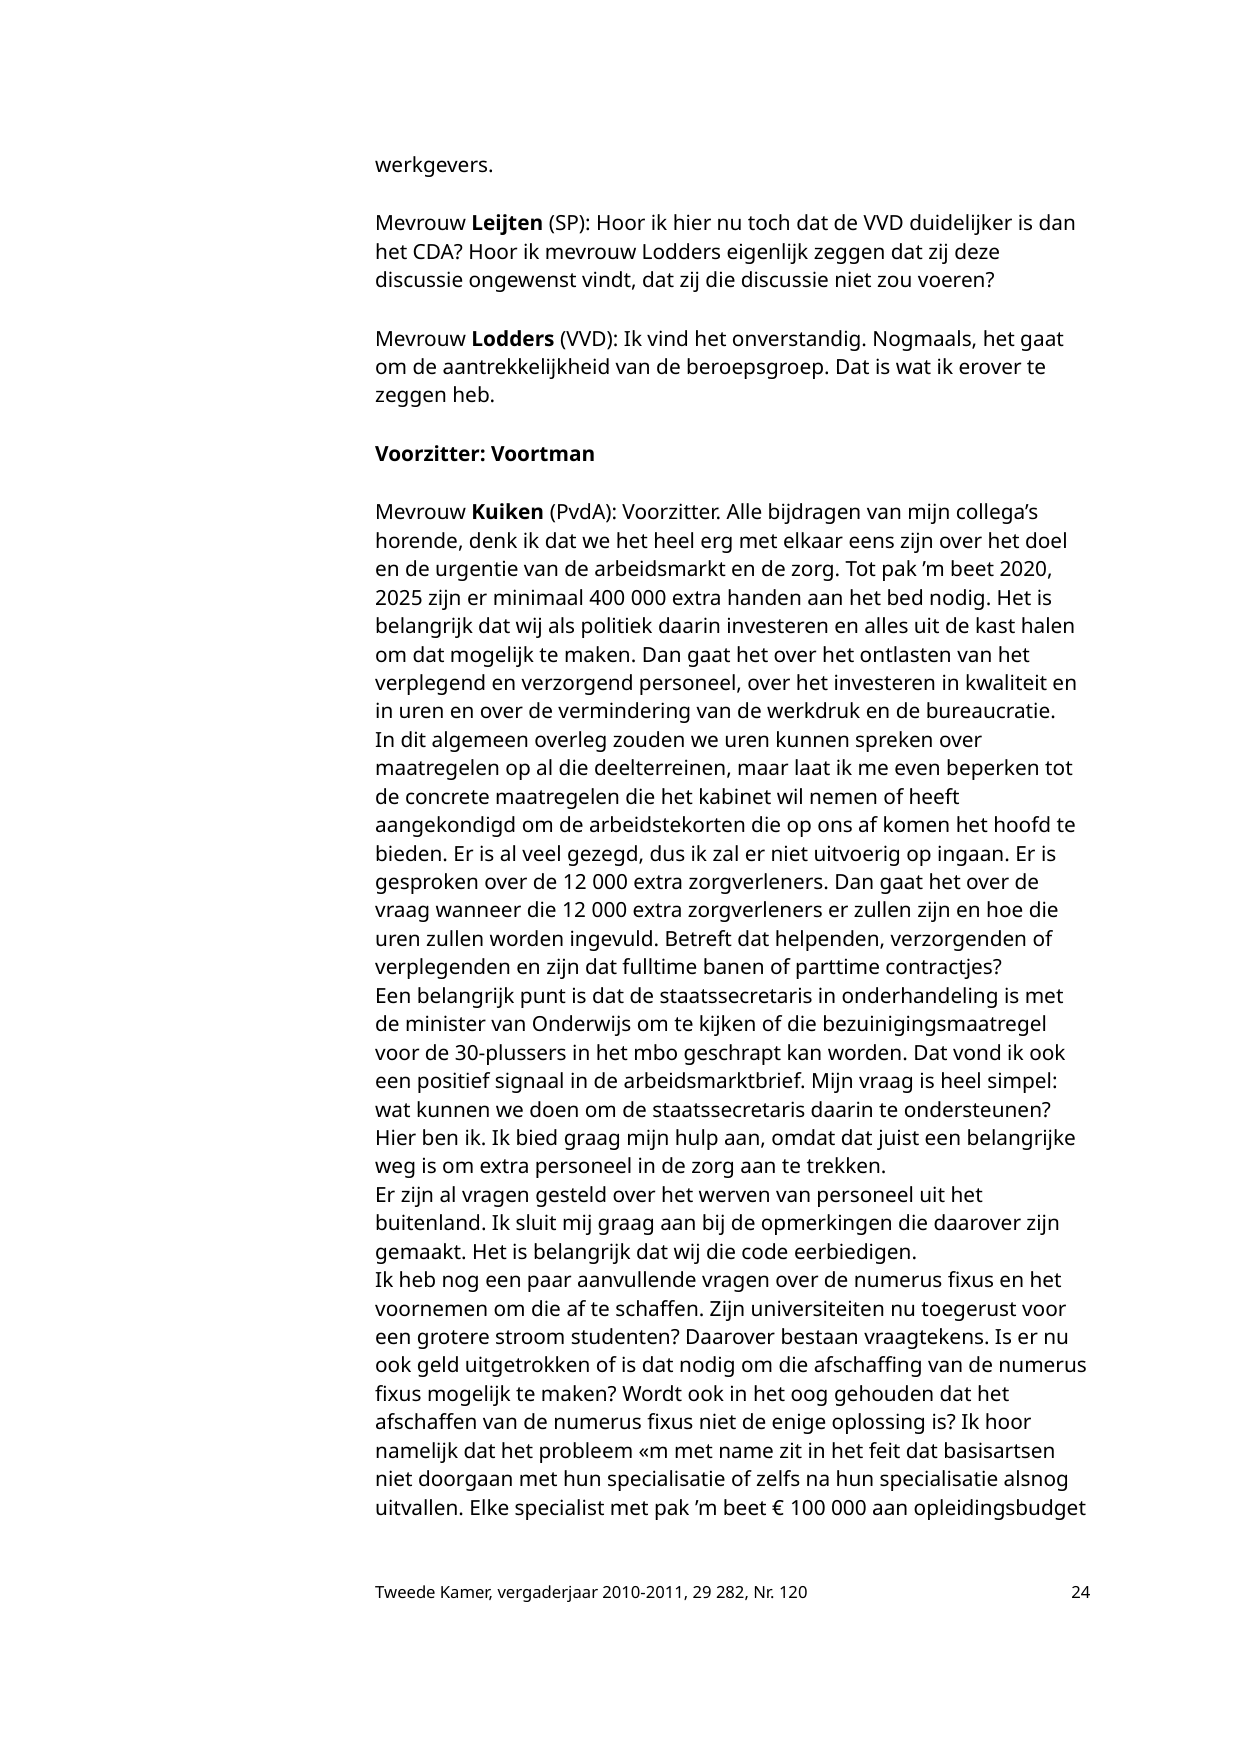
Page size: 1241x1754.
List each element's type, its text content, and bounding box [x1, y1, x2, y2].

text Er zijn al vragen gesteld over het werven van personeel uit het buitenland. Ik sluit mij graag aan bij de opmerkingen die daarover zijn gemaakt. Het is belangrijk dat wij die code eerbiedigen. [375, 1180, 1090, 1265]
text Mevrouw Kuiken (PvdA): Voorzitter. Alle bijdragen van mijn collega’s horende, denk ik dat we het heel erg met elkaar eens zijn over het doel en de urgentie van de arbeidsmarkt en de zorg. Tot pak ’m beet 2020, 2025 zijn er minimaal 400 000 extra handen aan het bed nodig. Het is belangrijk dat wij als politiek daarin investeren en alles uit de kast halen om dat mogelijk te maken. Dan gaat het over het ontlasten van het verplegend en verzorgend personeel, over het investeren in kwaliteit en in uren en over de vermindering van de werkdruk en de bureaucratie. [375, 497, 1090, 725]
text Voorzitter: Voortman [375, 439, 1090, 467]
text Mevrouw Leijten (SP): Hoor ik hier nu toch dat de VVD duidelijker is dan het CDA? Hoor ik mevrouw Lodders eigenlijk zeggen dat zij deze discussie ongewenst vindt, dat zij die discussie niet zou voeren? [375, 208, 1090, 294]
text Mevrouw Lodders (VVD): Ik vind het onverstandig. Nogmaals, het gaat om de aantrekkelijkheid van de beroepsgroep. Dat is wat ik erover te zeggen heb. [375, 324, 1090, 409]
text werkgevers. [375, 150, 1090, 178]
text Een belangrijk punt is dat de staatssecretaris in onderhandeling is met de minister van Onderwijs om te kijken of die bezuinigingsmaatregel voor de 30-plussers in het mbo geschrapt kan worden. Dat vond ik ook een positief signaal in de arbeidsmarktbrief. Mijn vraag is heel simpel: wat kunnen we doen om de staatssecretaris daarin te ondersteunen? Hier ben ik. Ik bied graag mijn hulp aan, omdat dat juist een belangrijke weg is om extra personeel in de zorg aan te trekken. [375, 981, 1090, 1180]
text Ik heb nog een paar aanvullende vragen over de numerus fixus en het voornemen om die af te schaffen. Zijn universiteiten nu toegerust voor een grotere stroom studenten? Daarover bestaan vraagtekens. Is er nu ook geld uitgetrokken of is dat nodig om die afschaffing van de numerus fixus mogelijk te maken? Wordt ook in het oog gehouden dat het afschaffen van de numerus fixus niet de enige oplossing is? Ik hoor namelijk dat het probleem «m met name zit in het feit dat basisartsen niet doorgaan met hun specialisatie of zelfs na hun specialisatie alsnog uitvallen. Elke specialist met pak ’m beet € 100 000 aan opleidingsbudget [375, 1265, 1090, 1521]
text In dit algemeen overleg zouden we uren kunnen spreken over maatregelen op al die deelterreinen, maar laat ik me even beperken tot de concrete maatregelen die het kabinet wil nemen of heeft aangekondigd om de arbeidstekorten die op ons af komen het hoofd te bieden. Er is al veel gezegd, dus ik zal er niet uitvoerig op ingaan. Er is gesproken over de 12 000 extra zorgverleners. Dan gaat het over de vraag wanneer die 12 000 extra zorgverleners er zullen zijn en hoe die uren zullen worden ingevuld. Betreft dat helpenden, verzorgenden of verplegenden en zijn dat fulltime banen of parttime contractjes? [375, 725, 1090, 981]
